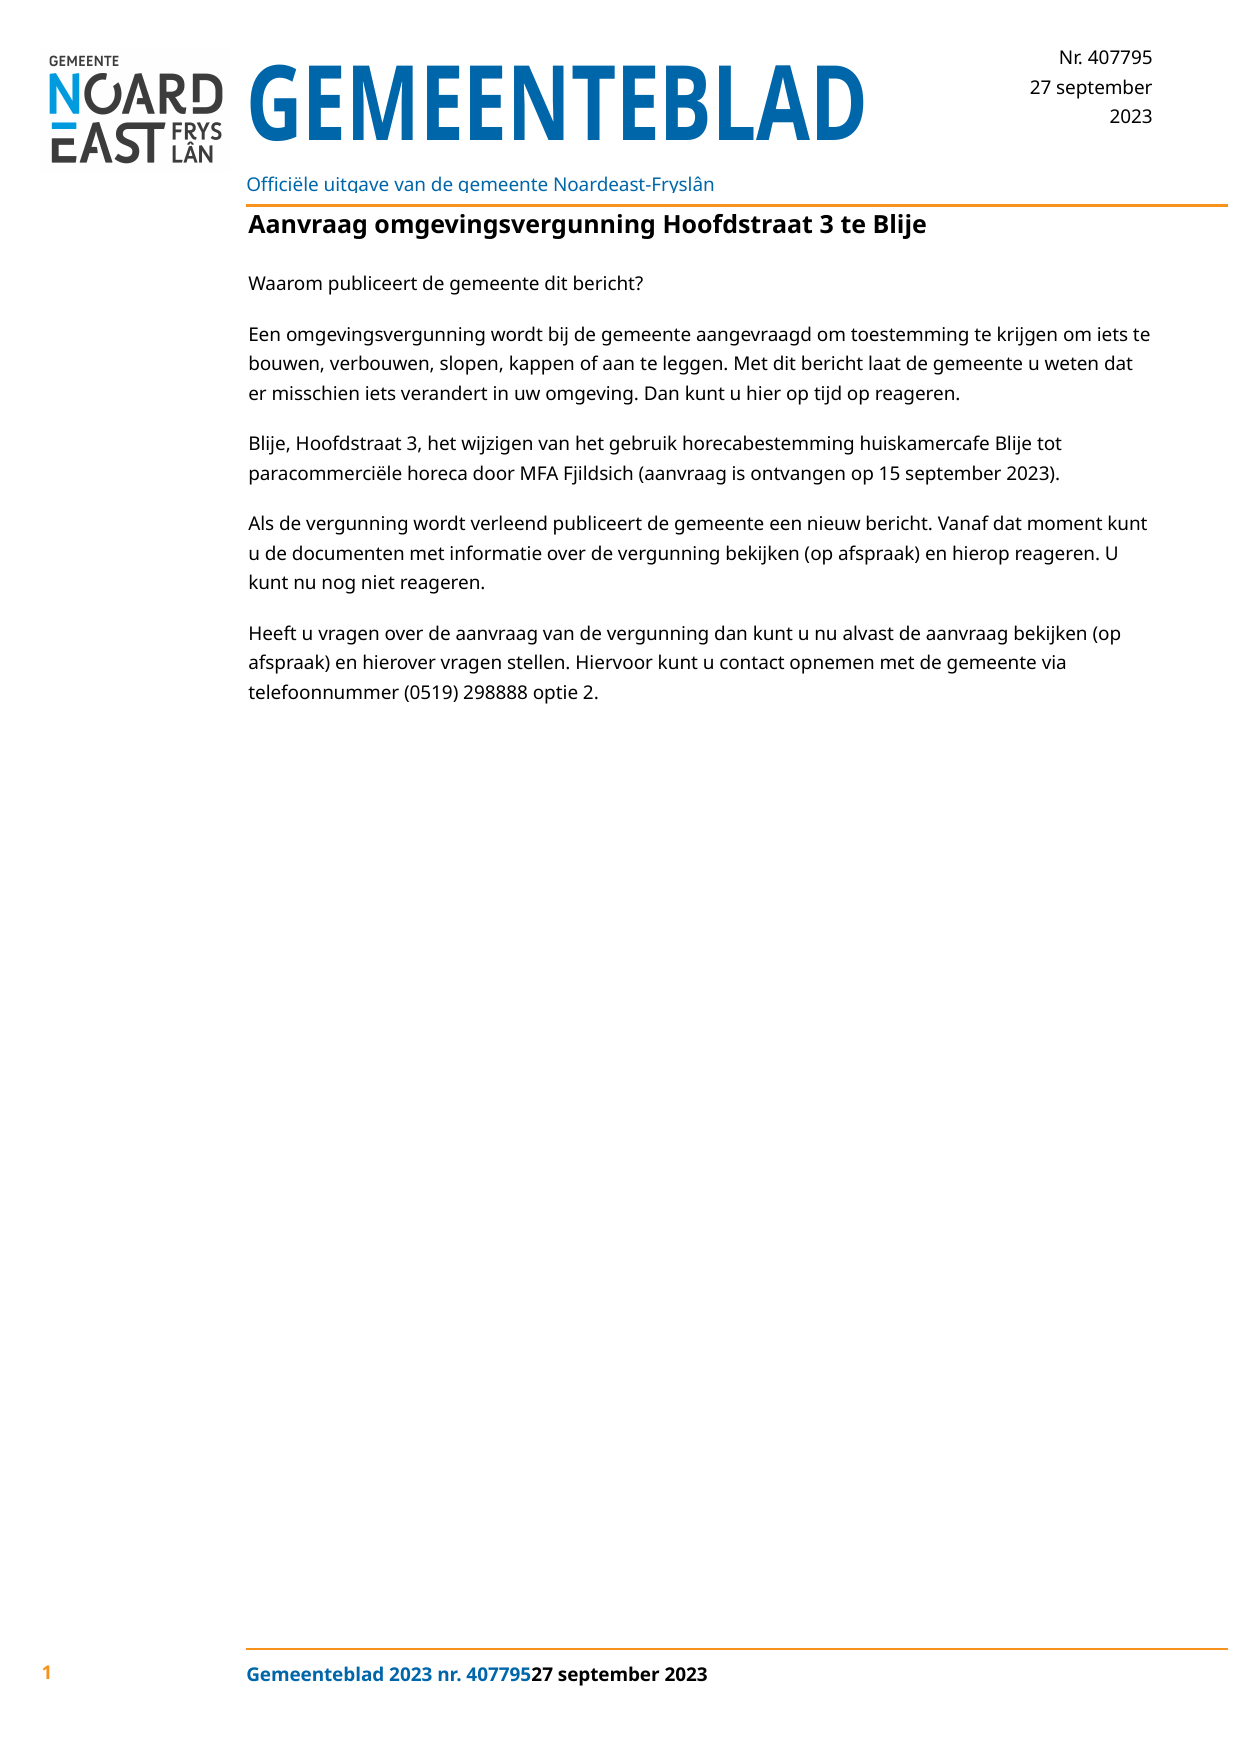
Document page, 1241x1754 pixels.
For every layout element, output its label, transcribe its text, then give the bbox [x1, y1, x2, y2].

text Aanvraag omgevingsvergunning Hoofdstraat 3 te Blije [248, 207, 1152, 241]
picture [41, 47, 231, 172]
text Een omgevingsvergunning wordt bij de gemeente aangevraagd om toestemming te krijgen om iets te bouwen, verbouwen, slopen, kappen of aan te leggen. Met dit bericht laat de gemeente u weten dat er misschien iets verandert in uw omgeving. Dan kunt u hier op tijd op reageren. [248, 321, 1152, 406]
text Waarom publiceert de gemeente dit bericht? [248, 270, 1152, 296]
text Blije, Hoofdstraat 3, het wijzigen van het gebruik horecabestemming huiskamercafe Blije tot paracommerciële horeca door MFA Fjildsich (aanvraag is ontvangen op 15 september 2023). [248, 430, 1152, 486]
text Als de vergunning wordt verleend publiceert de gemeente een nieuw bericht. Vanaf dat moment kunt u de documenten met informatie over de vergunning bekijken (op afspraak) en hierop reageren. U kunt nu nog niet reageren. [248, 510, 1152, 595]
text Heeft u vragen over de aanvraag van de vergunning dan kunt u nu alvast de aanvraag bekijken (op afspraak) en hierover vragen stellen. Hiervoor kunt u contact opnemen met de gemeente via telefoonnummer (0519) 298888 optie 2. [248, 620, 1152, 705]
